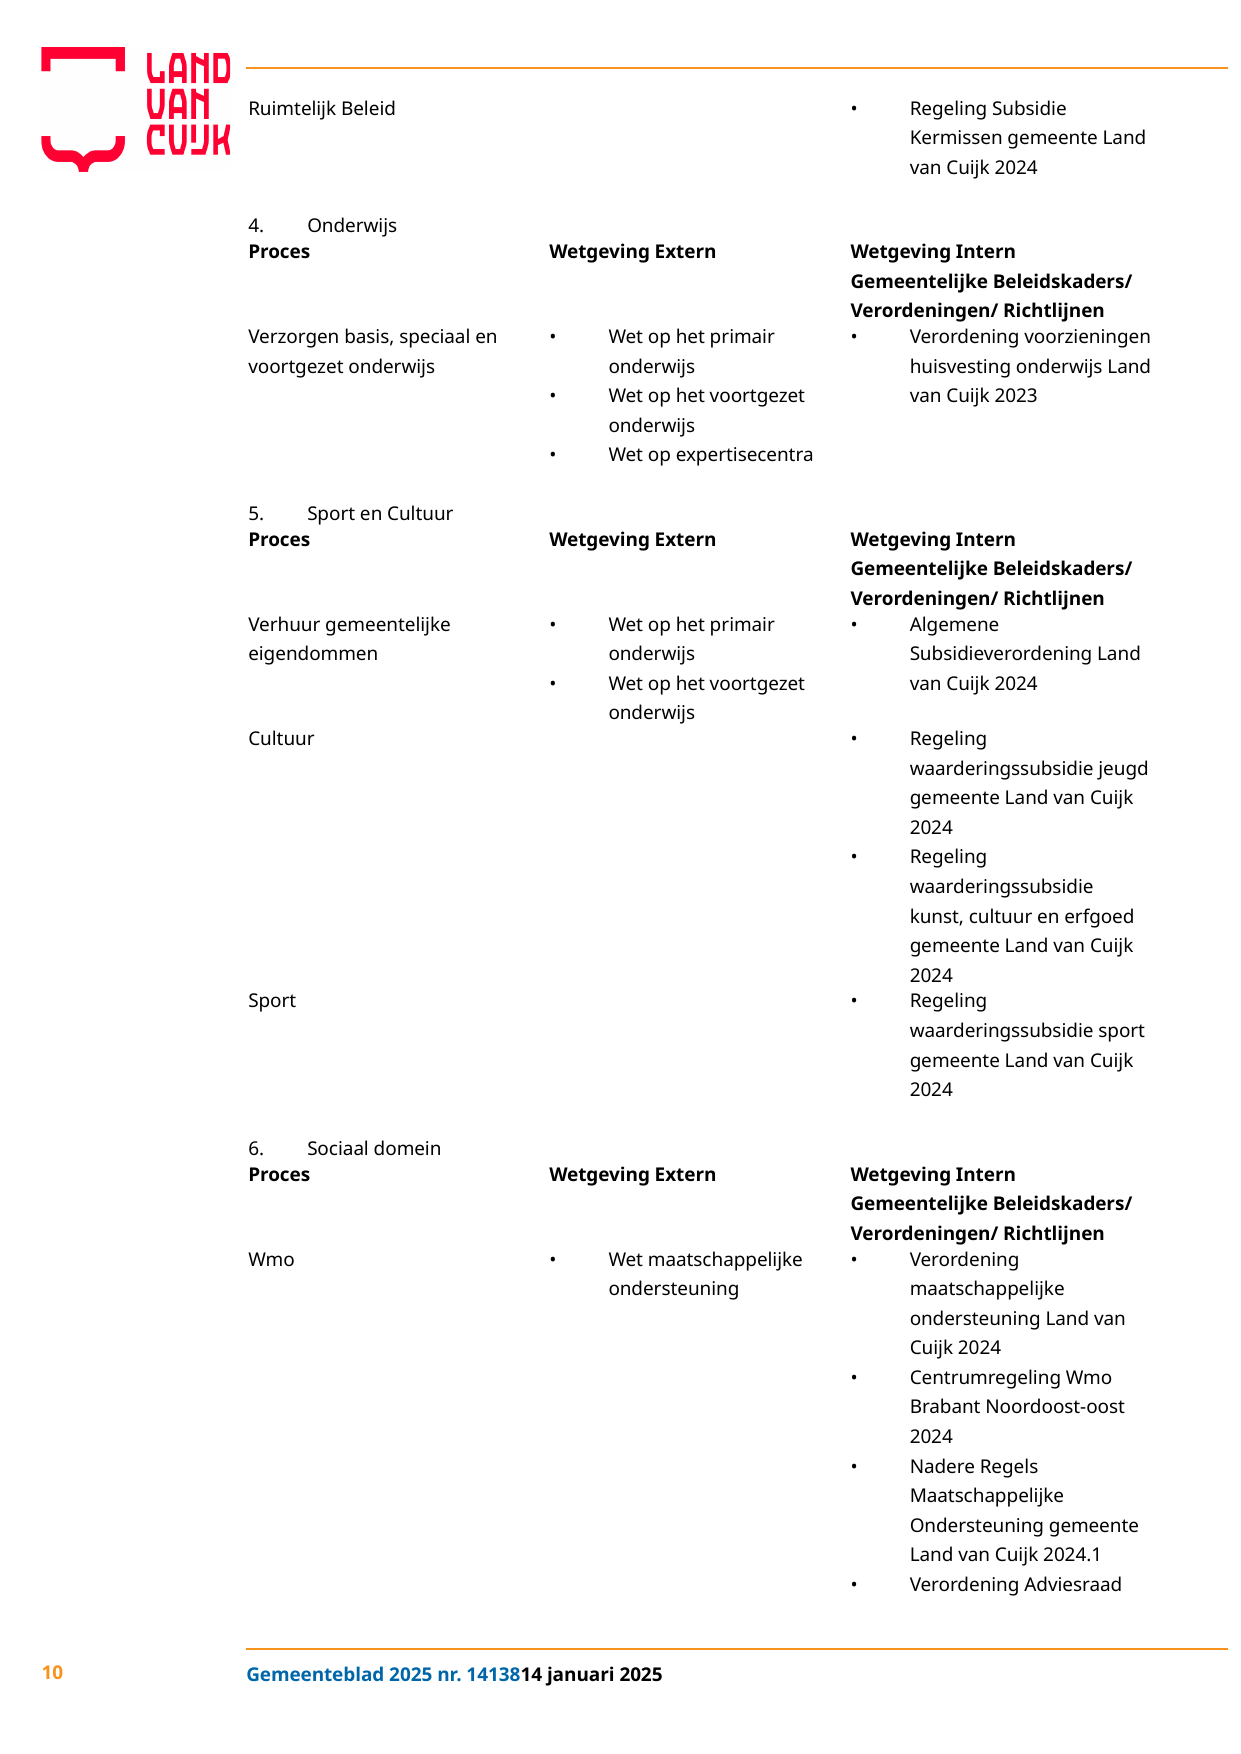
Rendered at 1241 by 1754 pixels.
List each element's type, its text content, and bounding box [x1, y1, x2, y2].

table_cell Proces [248, 1161, 549, 1246]
table_cell Wet maatschappelijke ondersteuning [549, 1246, 850, 1597]
table_cell Algemene Subsidieverordening Land van Cuijk 2024 [850, 611, 1152, 725]
table_cell [549, 725, 850, 988]
table_cell Wetgeving Extern [549, 526, 850, 611]
picture [41, 47, 231, 172]
table_cell Wetgeving Intern Gemeentelijke Beleidskaders/ Verordeningen/ Richtlijnen [850, 238, 1152, 323]
table_cell Regeling waarderingssubsidie sport gemeente Land van Cuijk 2024 [850, 988, 1152, 1102]
table_cell Wetgeving Extern [549, 1161, 850, 1246]
table_cell Wet op het primair onderwijs Wet op het voortgezet onderwijs Wet op expertisecentra [549, 323, 850, 467]
table_cell Sport [248, 988, 549, 1102]
table_cell [549, 988, 850, 1102]
table_cell [549, 95, 850, 180]
table_cell Verordening voorzieningen huisvesting onderwijs Land van Cuijk 2023 [850, 323, 1152, 467]
table_cell Wetgeving Intern Gemeentelijke Beleidskaders/ Verordeningen/ Richtlijnen [850, 1161, 1152, 1246]
table_cell Verhuur gemeentelijke eigendommen [248, 611, 549, 725]
table_cell Verzorgen basis, speciaal en voortgezet onderwijs [248, 323, 549, 467]
table_header Sport en Cultuur [248, 500, 1152, 526]
table_cell Ruimtelijk Beleid [248, 95, 549, 180]
table_cell Wet op het primair onderwijs Wet op het voortgezet onderwijs [549, 611, 850, 725]
table_cell Wetgeving Extern [549, 238, 850, 323]
table_cell Wmo [248, 1246, 549, 1597]
table_cell Regeling Subsidie Kermissen gemeente Land van Cuijk 2024 [850, 95, 1152, 180]
table_cell Cultuur [248, 725, 549, 988]
table_cell Proces [248, 238, 549, 323]
table_cell Verordening maatschappelijke ondersteuning Land van Cuijk 2024 Centrumregeling Wmo Brabant Noordoost-oost 2024 Nadere Regels Maatschappelijke Ondersteuning gemeente Land van Cuijk 2024.1 Verordening Adviesraad [850, 1246, 1152, 1597]
table_header Sociaal domein [248, 1135, 1152, 1161]
table_cell Proces [248, 526, 549, 611]
table_cell Regeling waarderingssubsidie jeugd gemeente Land van Cuijk 2024 Regeling waarderingssubsidie kunst, cultuur en erfgoed gemeente Land van Cuijk 2024 [850, 725, 1152, 988]
table_cell Wetgeving Intern Gemeentelijke Beleidskaders/ Verordeningen/ Richtlijnen [850, 526, 1152, 611]
table_header Onderwijs [248, 213, 1152, 238]
